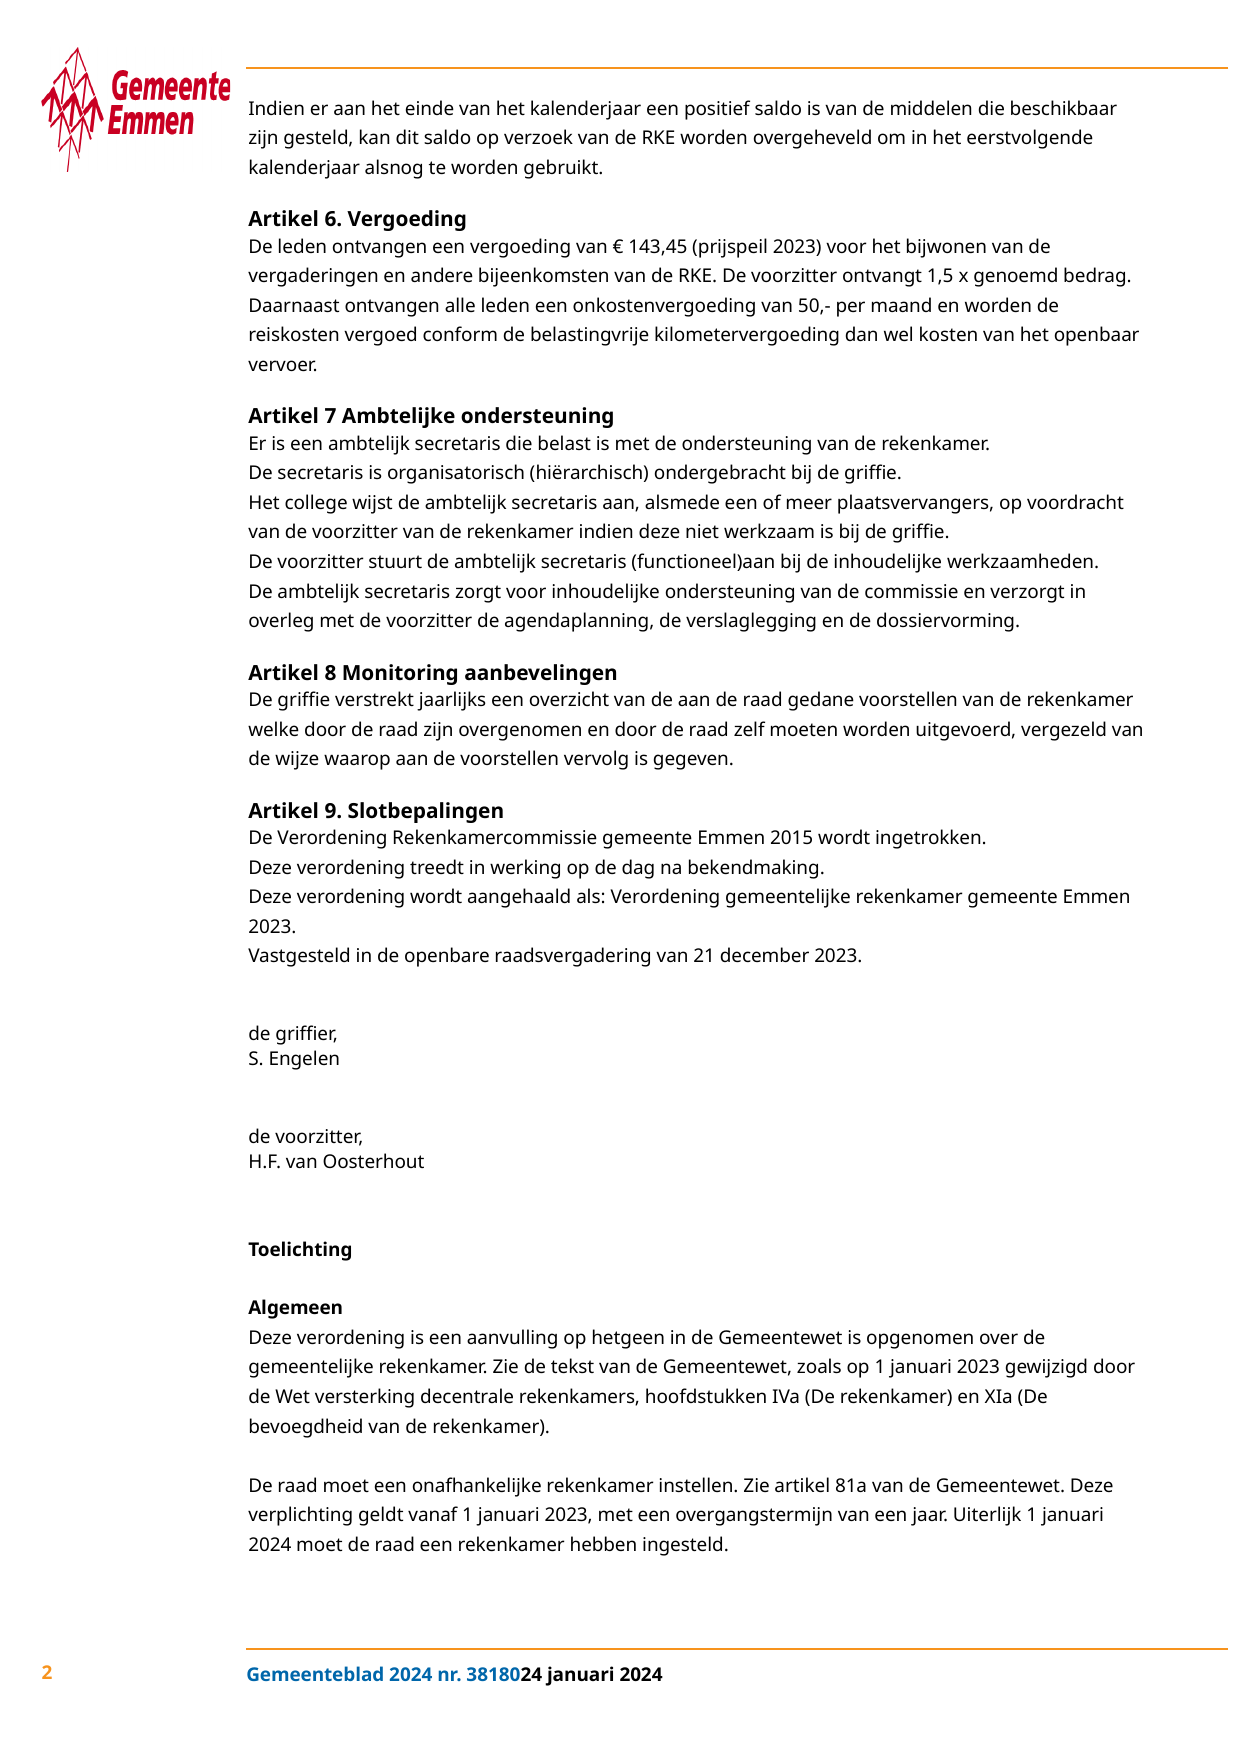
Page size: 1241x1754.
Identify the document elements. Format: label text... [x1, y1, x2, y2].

text Algemeen [248, 1294, 1152, 1320]
picture [41, 47, 231, 172]
text H.F. van Oosterhout [248, 1148, 1152, 1174]
text De raad moet een onafhankelijke rekenkamer instellen. Zie artikel 81a van de Gemeentewet. Deze verplichting geldt vanaf 1 januari 2023, met een overgangstermijn van een jaar. Uiterlijk 1 januari 2024 moet de raad een rekenkamer hebben ingesteld. [248, 1472, 1152, 1557]
text Deze verordening wordt aangehaald als: Verordening gemeentelijke rekenkamer gemeente Emmen 2023. [248, 883, 1152, 939]
text de griffier, [248, 1020, 1152, 1046]
text S. Engelen [248, 1046, 1152, 1071]
text de voorzitter, [248, 1123, 1152, 1148]
text Deze verordening treedt in werking op de dag na bekendmaking. [248, 854, 1152, 880]
text Toelichting [248, 1226, 1152, 1265]
text Artikel 8 Monitoring aanbevelingen [248, 658, 1152, 686]
text De secretaris is organisatorisch (hiërarchisch) ondergebracht bij de griffie. [248, 459, 1152, 485]
text Het college wijst de ambtelijk secretaris aan, alsmede een of meer plaatsvervangers, op voordracht van de voorzitter van de rekenkamer indien deze niet werkzaam is bij de griffie. [248, 489, 1152, 544]
text Er is een ambtelijk secretaris die belast is met de ondersteuning van de rekenkamer. [248, 430, 1152, 456]
text De griffie verstrekt jaarlijks een overzicht van de aan de raad gedane voorstellen van de rekenkamer welke door de raad zijn overgenomen en door de raad zelf moeten worden uitgevoerd, vergezeld van de wijze waarop aan de voorstellen vervolg is gegeven. [248, 686, 1152, 771]
text Artikel 9. Slotbepalingen [248, 796, 1152, 824]
text Artikel 7 Ambtelijke ondersteuning [248, 402, 1152, 430]
text Indien er aan het einde van het kalenderjaar een positief saldo is van de middelen die beschikbaar zijn gesteld, kan dit saldo op verzoek van de RKE worden overgeheveld om in het eerstvolgende kalenderjaar alsnog te worden gebruikt. [248, 95, 1152, 180]
text De Verordening Rekenkamercommissie gemeente Emmen 2015 wordt ingetrokken. [248, 824, 1152, 850]
text De leden ontvangen een vergoeding van € 143,45 (prijspeil 2023) voor het bijwonen van de vergaderingen en andere bijeenkomsten van de RKE. De voorzitter ontvangt 1,5 x genoemd bedrag. Daarnaast ontvangen alle leden een onkostenvergoeding van 50,- per maand en worden de reiskosten vergoed conform de belastingvrije kilometervergoeding dan wel kosten van het openbaar vervoer. [248, 233, 1152, 377]
text Vastgesteld in de openbare raadsvergadering van 21 december 2023. [248, 943, 1152, 968]
text Artikel 6. Vergoeding [248, 204, 1152, 233]
text De voorzitter stuurt de ambtelijk secretaris (functioneel)aan bij de inhoudelijke werkzaamheden. [248, 548, 1152, 574]
text Deze verordening is een aanvulling op hetgeen in de Gemeentewet is opgenomen over de gemeentelijke rekenkamer. Zie de tekst van de Gemeentewet, zoals op 1 januari 2023 gewijzigd door de Wet versterking decentrale rekenkamers, hoofdstukken IVa (De rekenkamer) en XIa (De bevoegdheid van de rekenkamer). [248, 1324, 1152, 1439]
text De ambtelijk secretaris zorgt voor inhoudelijke ondersteuning van de commissie en verzorgt in overleg met de voorzitter de agendaplanning, de verslaglegging en de dossiervorming. [248, 578, 1152, 633]
